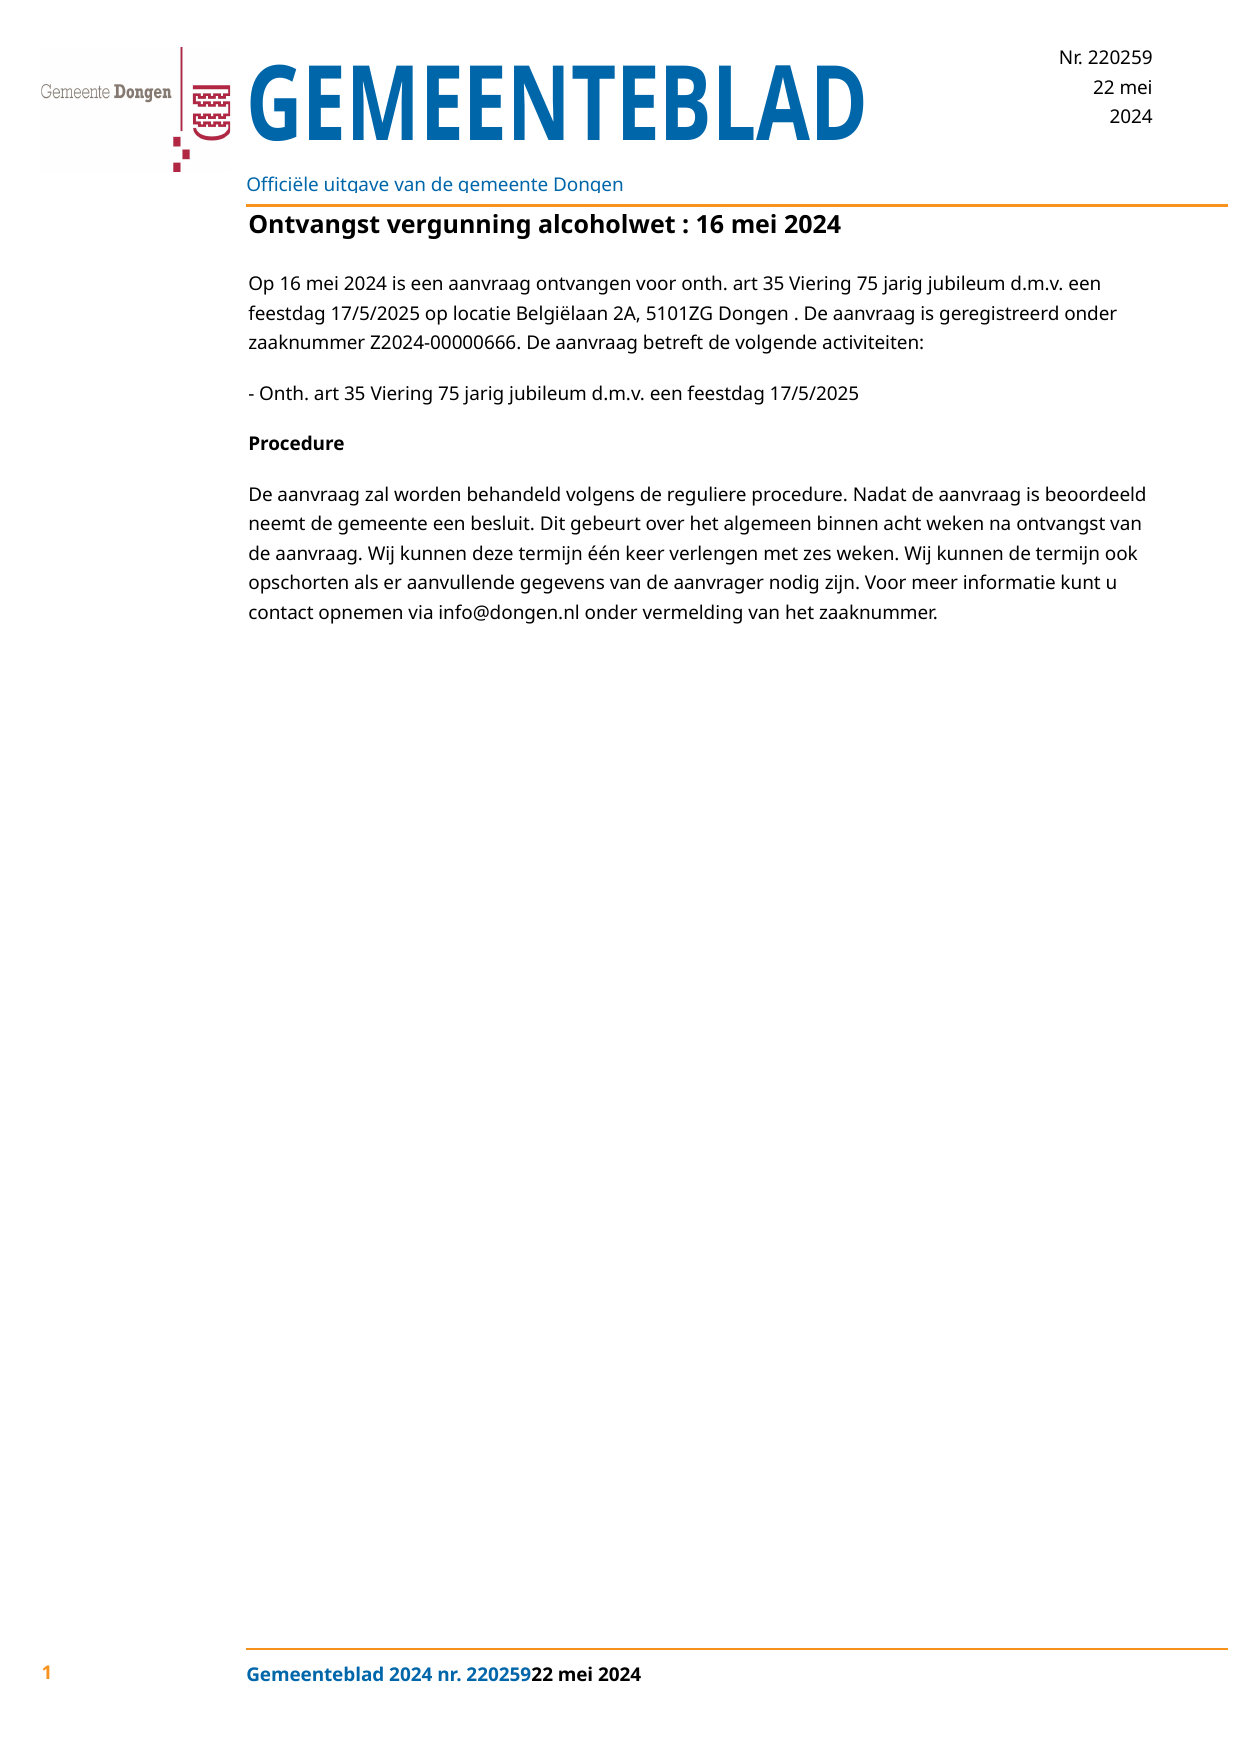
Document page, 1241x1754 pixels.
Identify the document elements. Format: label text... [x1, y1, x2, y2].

text - Onth. art 35 Viering 75 jarig jubileum d.m.v. een feestdag 17/5/2025 [248, 380, 1152, 406]
text Ontvangst vergunning alcoholwet : 16 mei 2024 [248, 207, 1152, 241]
text Procedure [248, 430, 1152, 456]
picture [41, 47, 231, 172]
text De aanvraag zal worden behandeld volgens de reguliere procedure. Nadat de aanvraag is beoordeeld neemt de gemeente een besluit. Dit gebeurt over het algemeen binnen acht weken na ontvangst van de aanvraag. Wij kunnen deze termijn één keer verlengen met zes weken. Wij kunnen de termijn ook opschorten als er aanvullende gegevens van de aanvrager nodig zijn. Voor meer informatie kunt u contact opnemen via info@dongen.nl onder vermelding van het zaaknummer. [248, 481, 1152, 625]
text Op 16 mei 2024 is een aanvraag ontvangen voor onth. art 35 Viering 75 jarig jubileum d.m.v. een feestdag 17/5/2025 op locatie Belgiëlaan 2A, 5101ZG Dongen . De aanvraag is geregistreerd onder zaaknummer Z2024-00000666. De aanvraag betreft de volgende activiteiten: [248, 270, 1152, 355]
